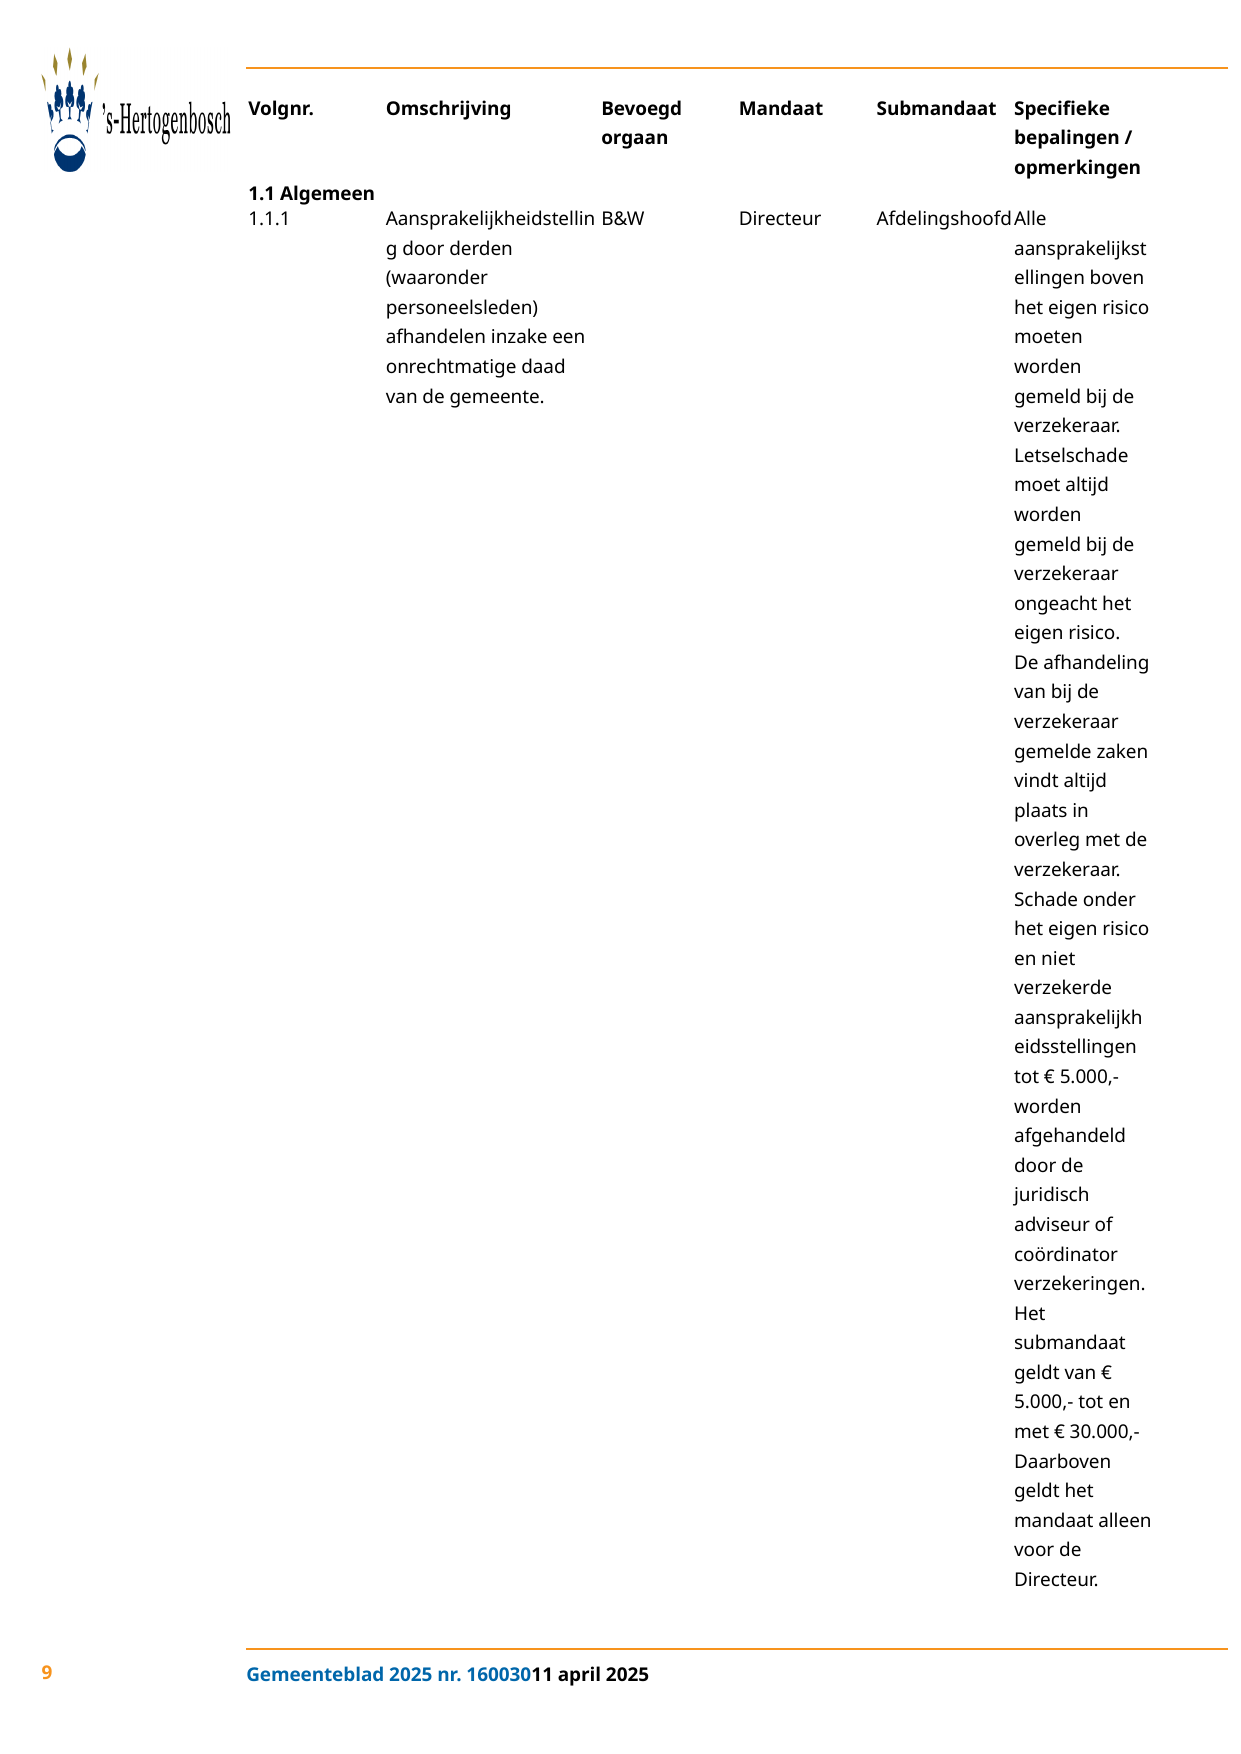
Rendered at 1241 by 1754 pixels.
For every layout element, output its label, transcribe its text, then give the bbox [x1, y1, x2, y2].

table_cell Afdelingshoofd [876, 205, 1014, 1592]
table_cell B&W [601, 205, 739, 1592]
table_header Omschrijving [386, 95, 601, 180]
table_cell 1.1 Algemeen [248, 180, 1152, 205]
table_header Specifieke bepalingen / opmerkingen [1014, 95, 1152, 180]
table_cell 1.1.1 [248, 205, 386, 1592]
table_header Mandaat [739, 95, 876, 180]
table_header Submandaat [876, 95, 1014, 180]
table_cell Alle aansprakelijkstellingen boven het eigen risico moeten worden gemeld bij de verzekeraar. Letselschade moet altijd worden gemeld bij de verzekeraar ongeacht het eigen risico. De afhandeling van bij de verzekeraar gemelde zaken vindt altijd plaats in overleg met de verzekeraar. Schade onder het eigen risico en niet verzekerde aansprakelijkheidsstellingen tot € 5.000,- worden afgehandeld door de juridisch adviseur of coördinator verzekeringen. Het submandaat geldt van € 5.000,- tot en met € 30.000,- Daarboven geldt het mandaat alleen voor de Directeur. [1014, 205, 1152, 1592]
picture [41, 47, 231, 172]
table_header Volgnr. [248, 95, 386, 180]
table_cell Directeur [739, 205, 876, 1592]
table_cell Aansprakelijkheidstelling door derden (waaronder personeelsleden) afhandelen inzake een onrechtmatige daad van de gemeente. [386, 205, 601, 1592]
table_header Bevoegd orgaan [601, 95, 739, 180]
